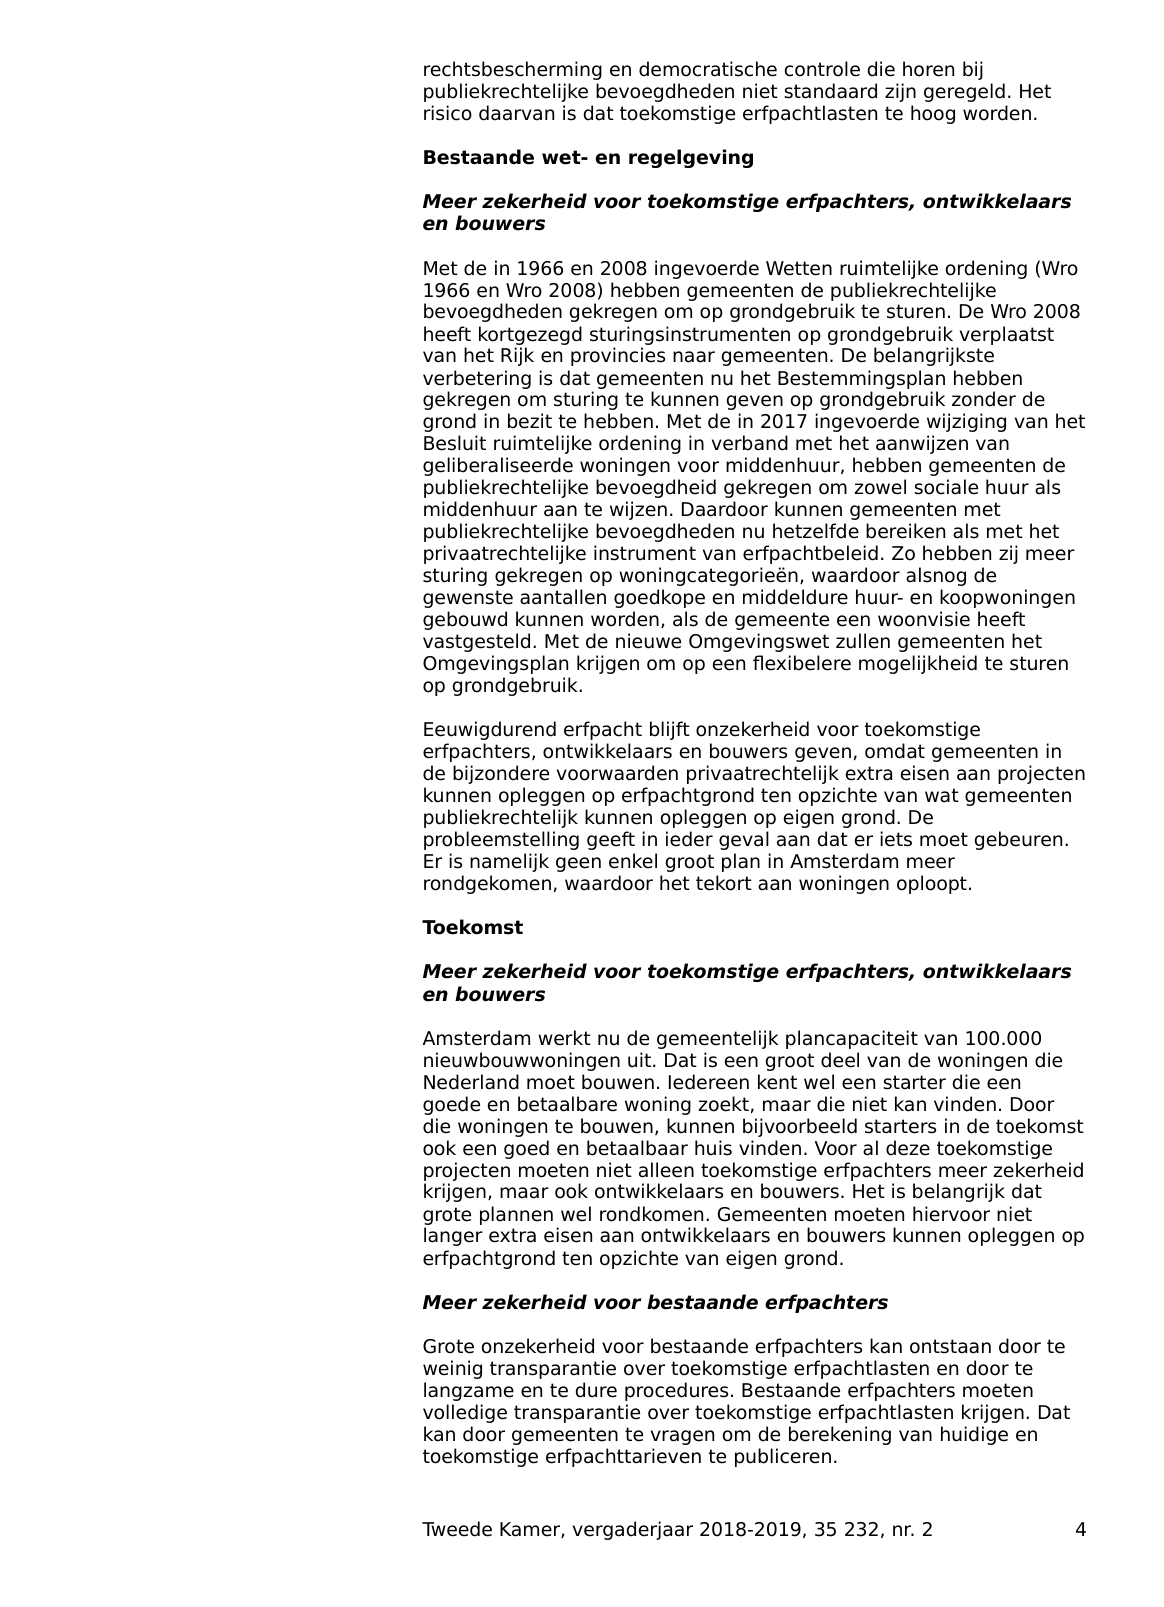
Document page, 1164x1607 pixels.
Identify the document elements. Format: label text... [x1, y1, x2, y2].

subtitle Meer zekerheid voor toekomstige erfpachters, ontwikkelaars en bouwers [422, 961, 1087, 1005]
subtitle Toekomst [422, 917, 1087, 939]
text Eeuwigdurend erfpacht blijft onzekerheid voor toekomstige erfpachters, ontwikkelaars en bouwers geven, omdat gemeenten in de bijzondere voorwaarden privaatrechtelijk extra eisen aan projecten kunnen opleggen op erfpachtgrond ten opzichte van wat gemeenten publiekrechtelijk kunnen opleggen op eigen grond. De probleemstelling geeft in ieder geval aan dat er iets moet gebeuren. Er is namelijk geen enkel groot plan in Amsterdam meer rondgekomen, waardoor het tekort aan woningen oploopt. [422, 719, 1087, 895]
text Met de in 1966 en 2008 ingevoerde Wetten ruimtelijke ordening (Wro 1966 en Wro 2008) hebben gemeenten de publiekrechtelijke bevoegdheden gekregen om op grondgebruik te sturen. De Wro 2008 heeft kortgezegd sturingsinstrumenten op grondgebruik verplaatst van het Rijk en provincies naar gemeenten. De belangrijkste verbetering is dat gemeenten nu het Bestemmingsplan hebben gekregen om sturing te kunnen geven op grondgebruik zonder de grond in bezit te hebben. Met de in 2017 ingevoerde wijziging van het Besluit ruimtelijke ordening in verband met het aanwijzen van geliberaliseerde woningen voor middenhuur, hebben gemeenten de publiekrechtelijke bevoegdheid gekregen om zowel sociale huur als middenhuur aan te wijzen. Daardoor kunnen gemeenten met publiekrechtelijke bevoegdheden nu hetzelfde bereiken als met het privaatrechtelijke instrument van erfpachtbeleid. Zo hebben zij meer sturing gekregen op woningcategorieën, waardoor alsnog de gewenste aantallen goedkope en middeldure huur- en koopwoningen gebouwd kunnen worden, als de gemeente een woonvisie heeft vastgesteld. Met de nieuwe Omgevingswet zullen gemeenten het Omgevingsplan krijgen om op een flexibelere mogelijkheid te sturen op grondgebruik. [422, 257, 1087, 697]
text Grote onzekerheid voor bestaande erfpachters kan ontstaan door te weinig transparantie over toekomstige erfpachtlasten en door te langzame en te dure procedures. Bestaande erfpachters moeten volledige transparantie over toekomstige erfpachtlasten krijgen. Dat kan door gemeenten te vragen om de berekening van huidige en toekomstige erfpachttarieven te publiceren. [422, 1336, 1087, 1468]
text Amsterdam werkt nu de gemeentelijk plancapaciteit van 100.000 nieuwbouwwoningen uit. Dat is een groot deel van de woningen die Nederland moet bouwen. Iedereen kent wel een starter die een goede en betaalbare woning zoekt, maar die niet kan vinden. Door die woningen te bouwen, kunnen bijvoorbeeld starters in de toekomst ook een goed en betaalbaar huis vinden. Voor al deze toekomstige projecten moeten niet alleen toekomstige erfpachters meer zekerheid krijgen, maar ook ontwikkelaars en bouwers. Het is belangrijk dat grote plannen wel rondkomen. Gemeenten moeten hiervoor niet langer extra eisen aan ontwikkelaars en bouwers kunnen opleggen op erfpachtgrond ten opzichte van eigen grond. [422, 1028, 1087, 1269]
subtitle Meer zekerheid voor toekomstige erfpachters, ontwikkelaars en bouwers [422, 191, 1087, 235]
subtitle Bestaande wet- en regelgeving [422, 147, 1087, 169]
subtitle Meer zekerheid voor bestaande erfpachters [422, 1292, 1087, 1313]
text rechtsbescherming en democratische controle die horen bij publiekrechtelijke bevoegdheden niet standaard zijn geregeld. Het risico daarvan is dat toekomstige erfpachtlasten te hoog worden. [422, 59, 1087, 125]
